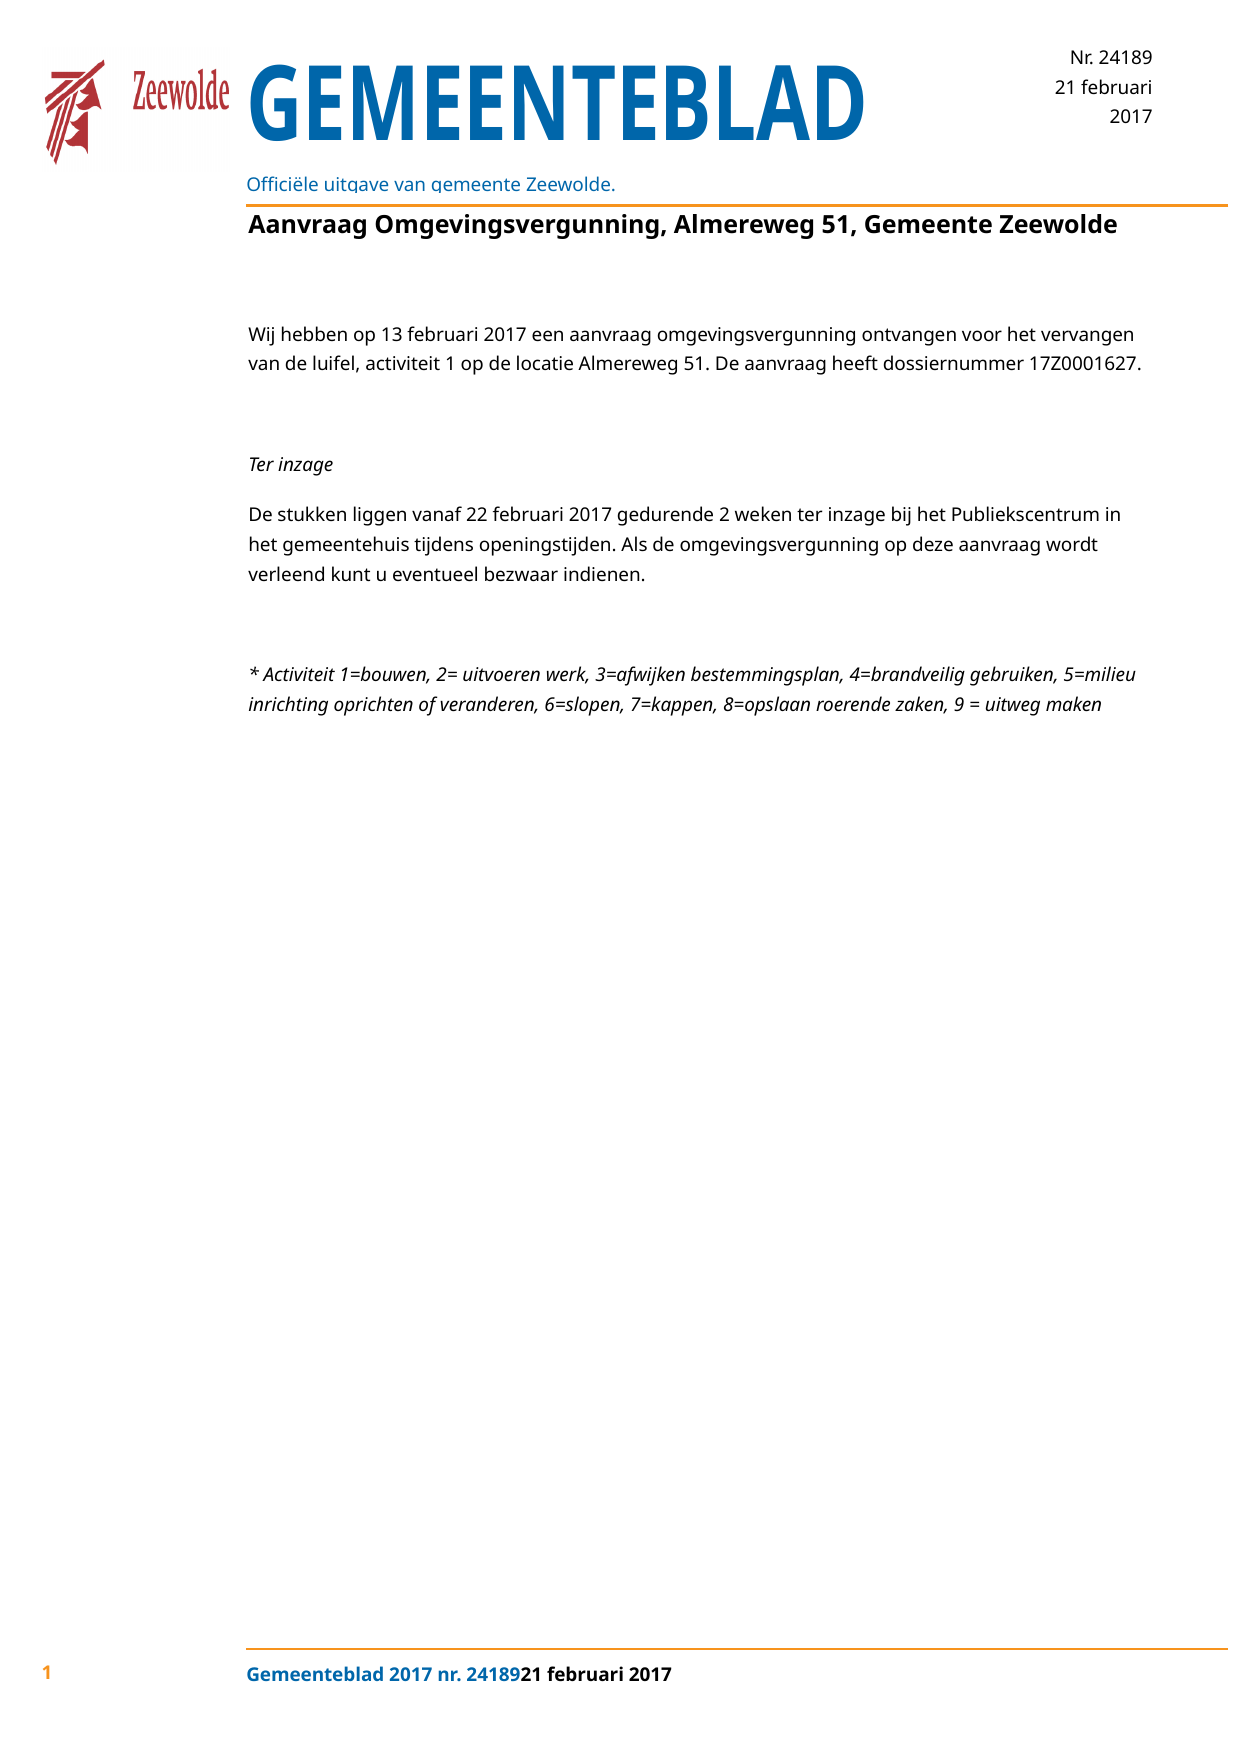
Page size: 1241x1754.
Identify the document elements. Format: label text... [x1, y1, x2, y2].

text * Activiteit 1=bouwen, 2= uitvoeren werk, 3=afwijken bestemmingsplan, 4=brandveilig gebruiken, 5=milieu inrichting oprichten of veranderen, 6=slopen, 7=kappen, 8=opslaan roerende zaken, 9 = uitweg maken [248, 662, 1152, 717]
text Ter inzage [248, 451, 1152, 477]
text De stukken liggen vanaf 22 februari 2017 gedurende 2 weken ter inzage bij het Publiekscentrum in het gemeentehuis tijdens openingstijden. Als de omgevingsvergunning op deze aanvraag wordt verleend kunt u eventueel bezwaar indienen. [248, 502, 1152, 586]
text Aanvraag Omgevingsvergunning, Almereweg 51, Gemeente Zeewolde [248, 207, 1152, 241]
picture [41, 47, 231, 172]
text Wij hebben op 13 februari 2017 een aanvraag omgevingsvergunning ontvangen voor het vervangen van de luifel, activiteit 1 op de locatie Almereweg 51. De aanvraag heeft dossiernummer 17Z0001627. [248, 321, 1152, 376]
